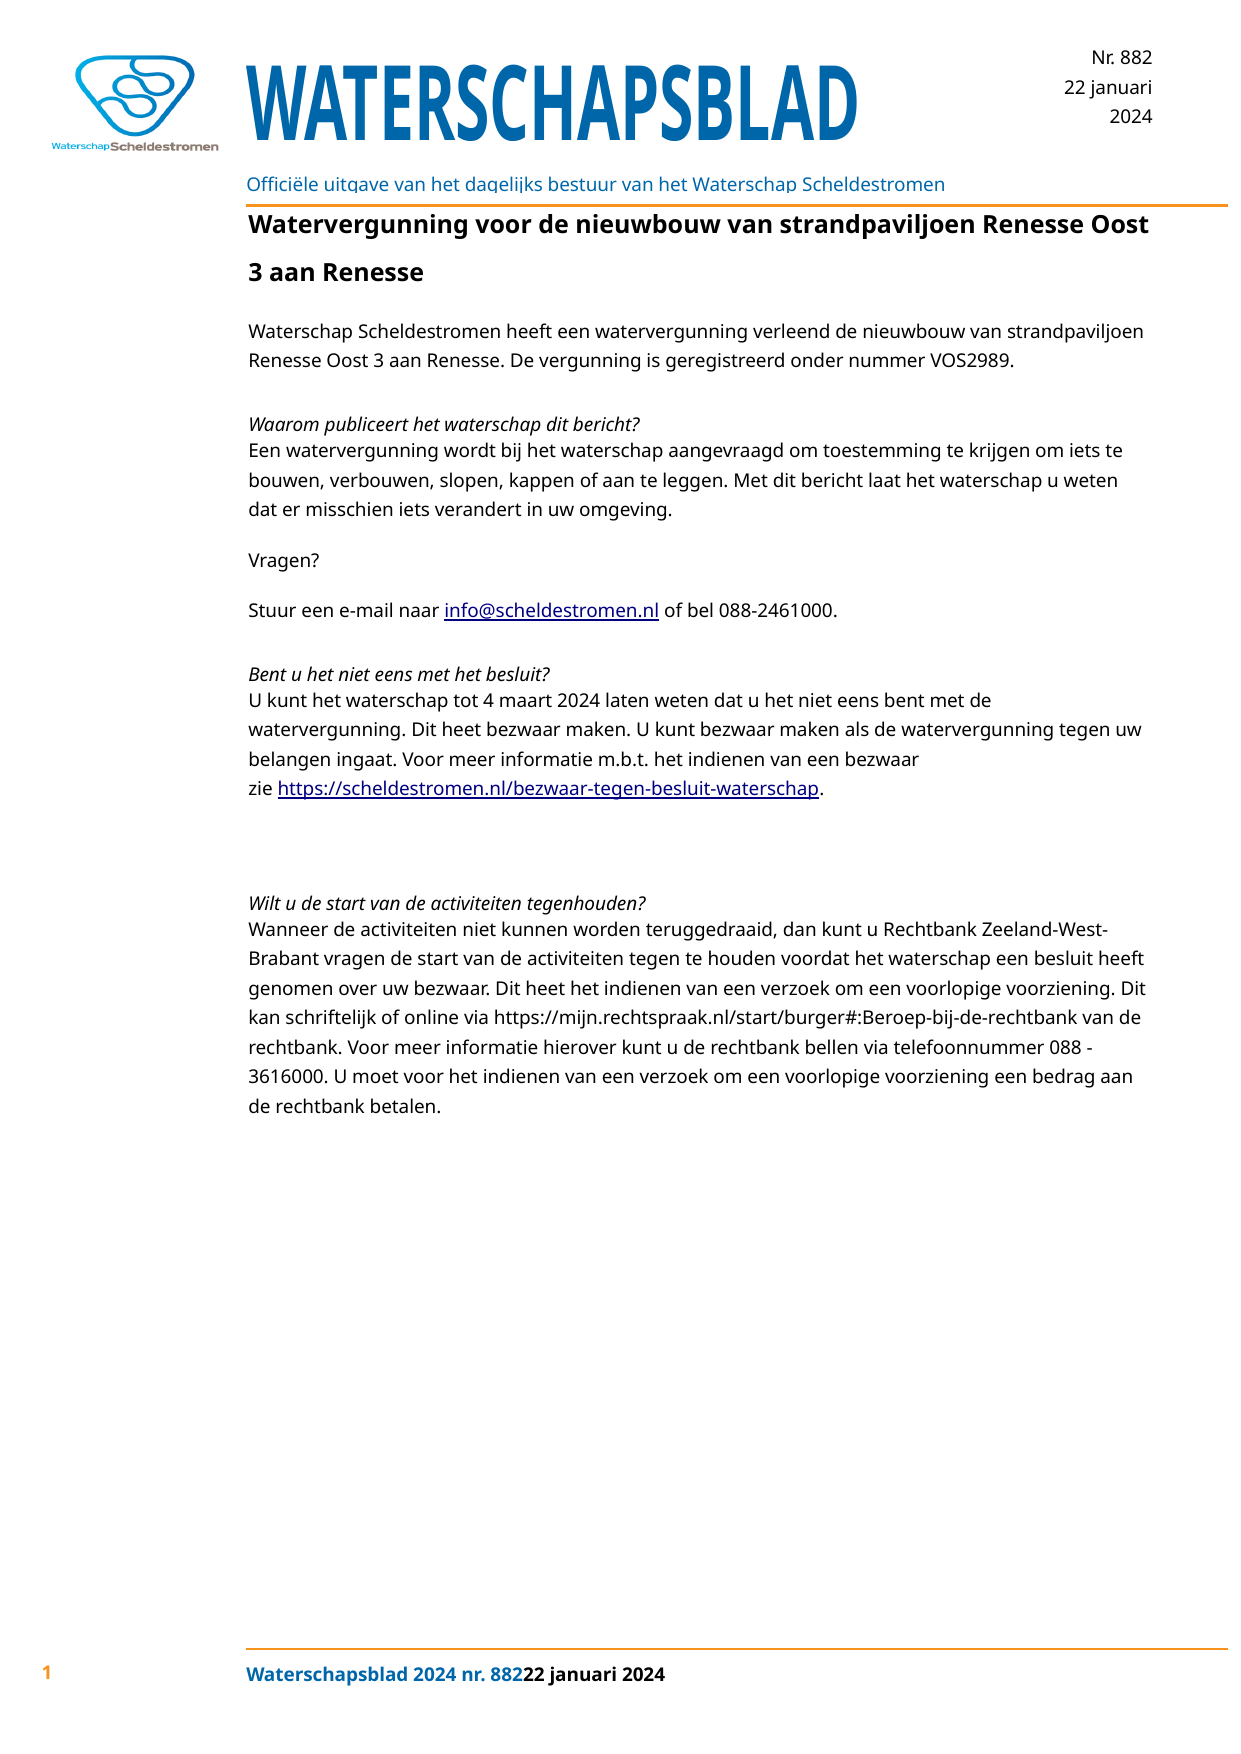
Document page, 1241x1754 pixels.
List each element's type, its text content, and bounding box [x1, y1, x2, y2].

text Een watervergunning wordt bij het waterschap aangevraagd om toestemming te krijgen om iets te bouwen, verbouwen, slopen, kappen of aan te leggen. Met dit bericht laat het waterschap u weten dat er misschien iets verandert in uw omgeving. [248, 437, 1152, 522]
text Stuur een e-mail naar info@scheldestromen.nl of bel 088-2461000. [248, 597, 1152, 623]
text Vragen? [248, 547, 1152, 572]
text Bent u het niet eens met het besluit? [248, 661, 1152, 687]
text U kunt het waterschap tot 4 maart 2024 laten weten dat u het niet eens bent met de watervergunning. Dit heet bezwaar maken. U kunt bezwaar maken als de watervergunning tegen uw belangen ingaat. Voor meer informatie m.b.t. het indienen van een bezwaar zie https://scheldestromen.nl/bezwaar-tegen-besluit-waterschap. [248, 687, 1152, 801]
text Waarom publiceert het waterschap dit bericht? [248, 411, 1152, 437]
text Wilt u de start van de activiteiten tegenhouden? [248, 890, 1152, 916]
text Waterschap Scheldestromen heeft een watervergunning verleend de nieuwbouw van strandpaviljoen Renesse Oost 3 aan Renesse. De vergunning is geregistreerd onder nummer VOS2989. [248, 318, 1152, 373]
text Wanneer de activiteiten niet kunnen worden teruggedraaid, dan kunt u Rechtbank Zeeland-West-Brabant vragen de start van de activiteiten tegen te houden voordat het waterschap een besluit heeft genomen over uw bezwaar. Dit heet het indienen van een verzoek om een voorlopige voorziening. Dit kan schriftelijk of online via https://mijn.rechtspraak.nl/start/burger#:Beroep-bij-de-rechtbank van de rechtbank. Voor meer informatie hierover kunt u de rechtbank bellen via telefoonnummer 088 - 3616000. U moet voor het indienen van een verzoek om een voorlopige voorziening een bedrag aan de rechtbank betalen. [248, 916, 1152, 1119]
picture [41, 47, 231, 172]
text Watervergunning voor de nieuwbouw van strandpaviljoen Renesse Oost 3 aan Renesse [248, 207, 1152, 288]
